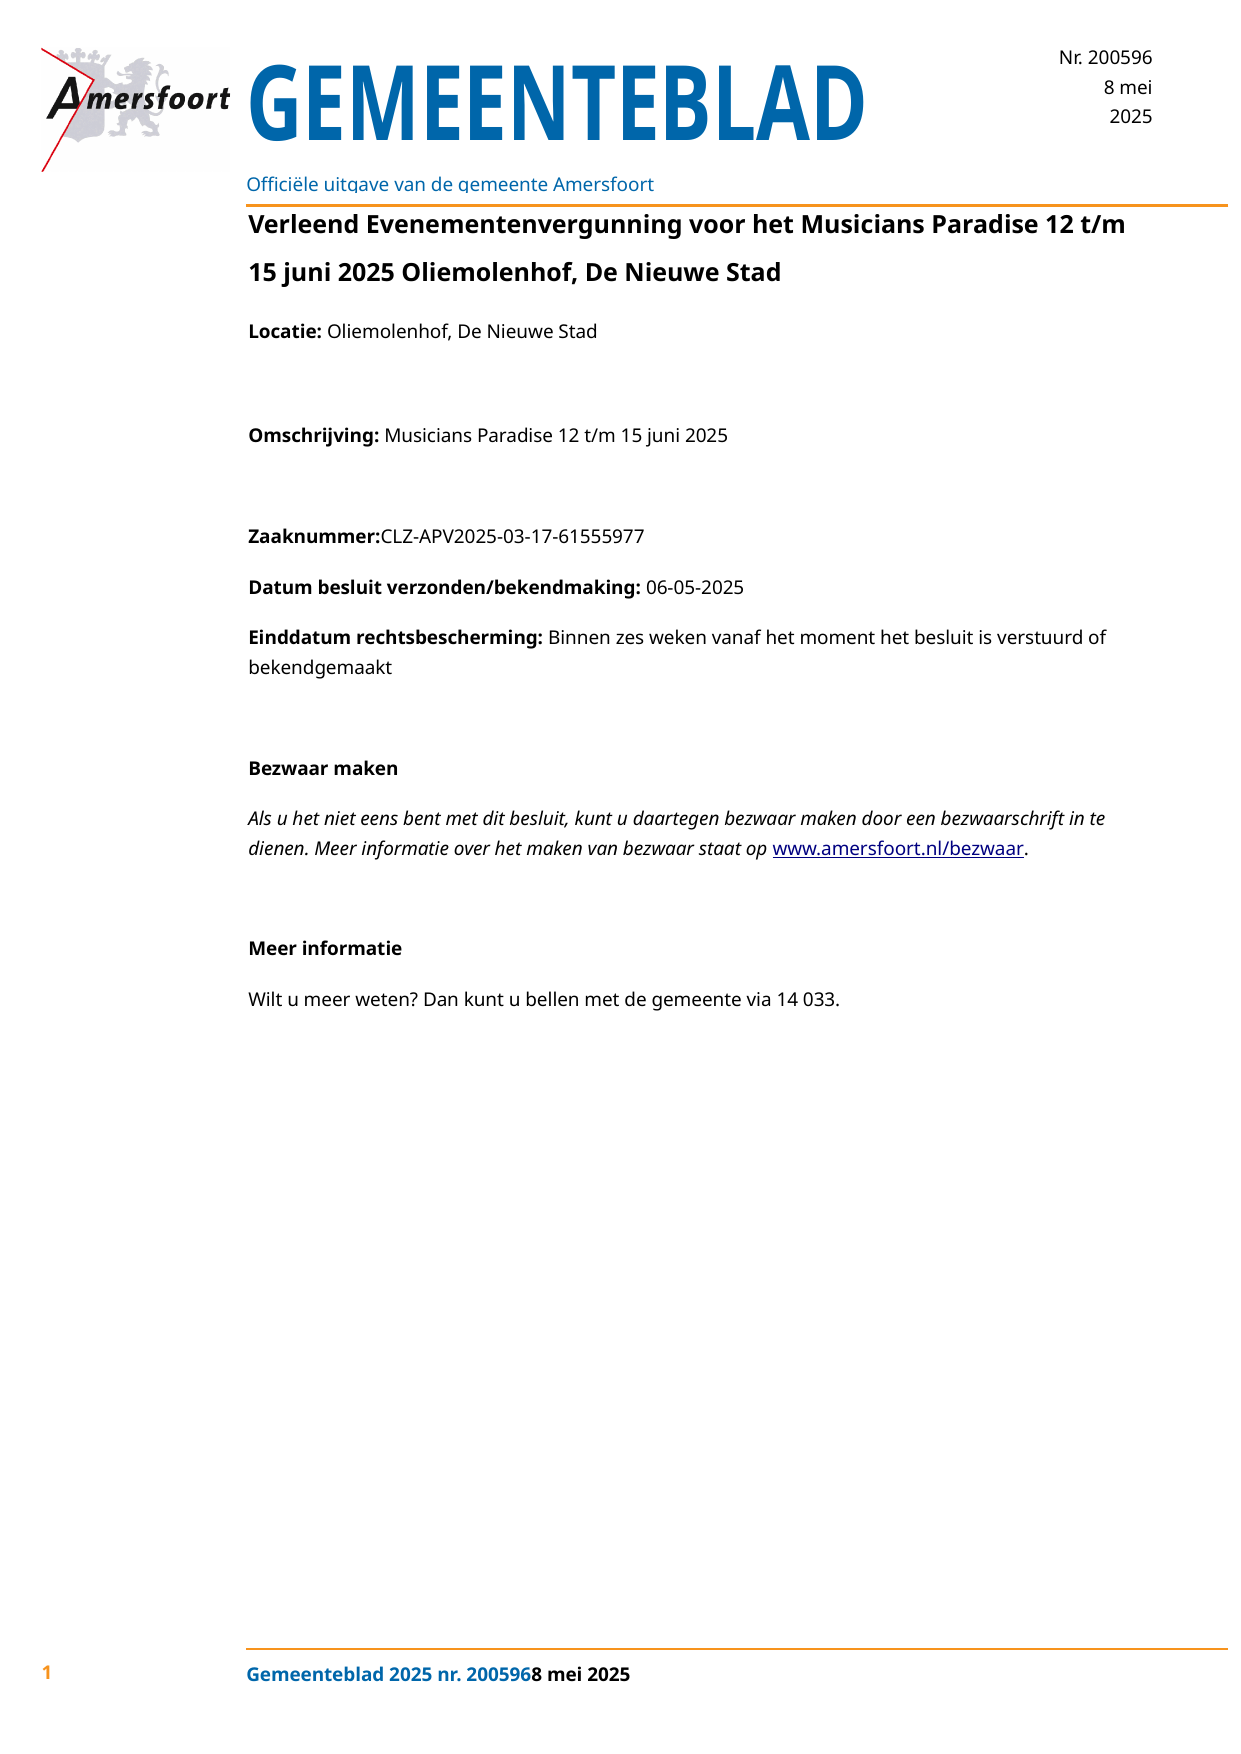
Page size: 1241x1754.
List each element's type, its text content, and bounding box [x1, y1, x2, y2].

text Zaaknummer:CLZ-APV2025-03-17-61555977 [248, 523, 1152, 549]
text Datum besluit verzonden/bekendmaking: 06-05-2025 [248, 574, 1152, 600]
picture [41, 47, 231, 172]
text Verleend Evenementenvergunning voor het Musicians Paradise 12 t/m 15 juni 2025 Oliemolenhof, De Nieuwe Stad [248, 207, 1152, 288]
text Wilt u meer weten? Dan kunt u bellen met de gemeente via 14 033. [248, 986, 1152, 1012]
text Als u het niet eens bent met dit besluit, kunt u daartegen bezwaar maken door een bezwaarschrift in te dienen. Meer informatie over het maken van bezwaar staat op www.amersfoort.nl/bezwaar. [248, 805, 1152, 861]
text Einddatum rechtsbescherming: Binnen zes weken vanaf het moment het besluit is verstuurd of bekendgemaakt [248, 624, 1152, 680]
text ﻿Omschrijving: Musicians Paradise 12 t/m 15 juni 2025 [248, 419, 1152, 448]
text Bezwaar maken [248, 755, 1152, 781]
text Meer informatie [248, 936, 1152, 961]
text Locatie: Oliemolenhof, De Nieuwe Stad [248, 318, 1152, 344]
